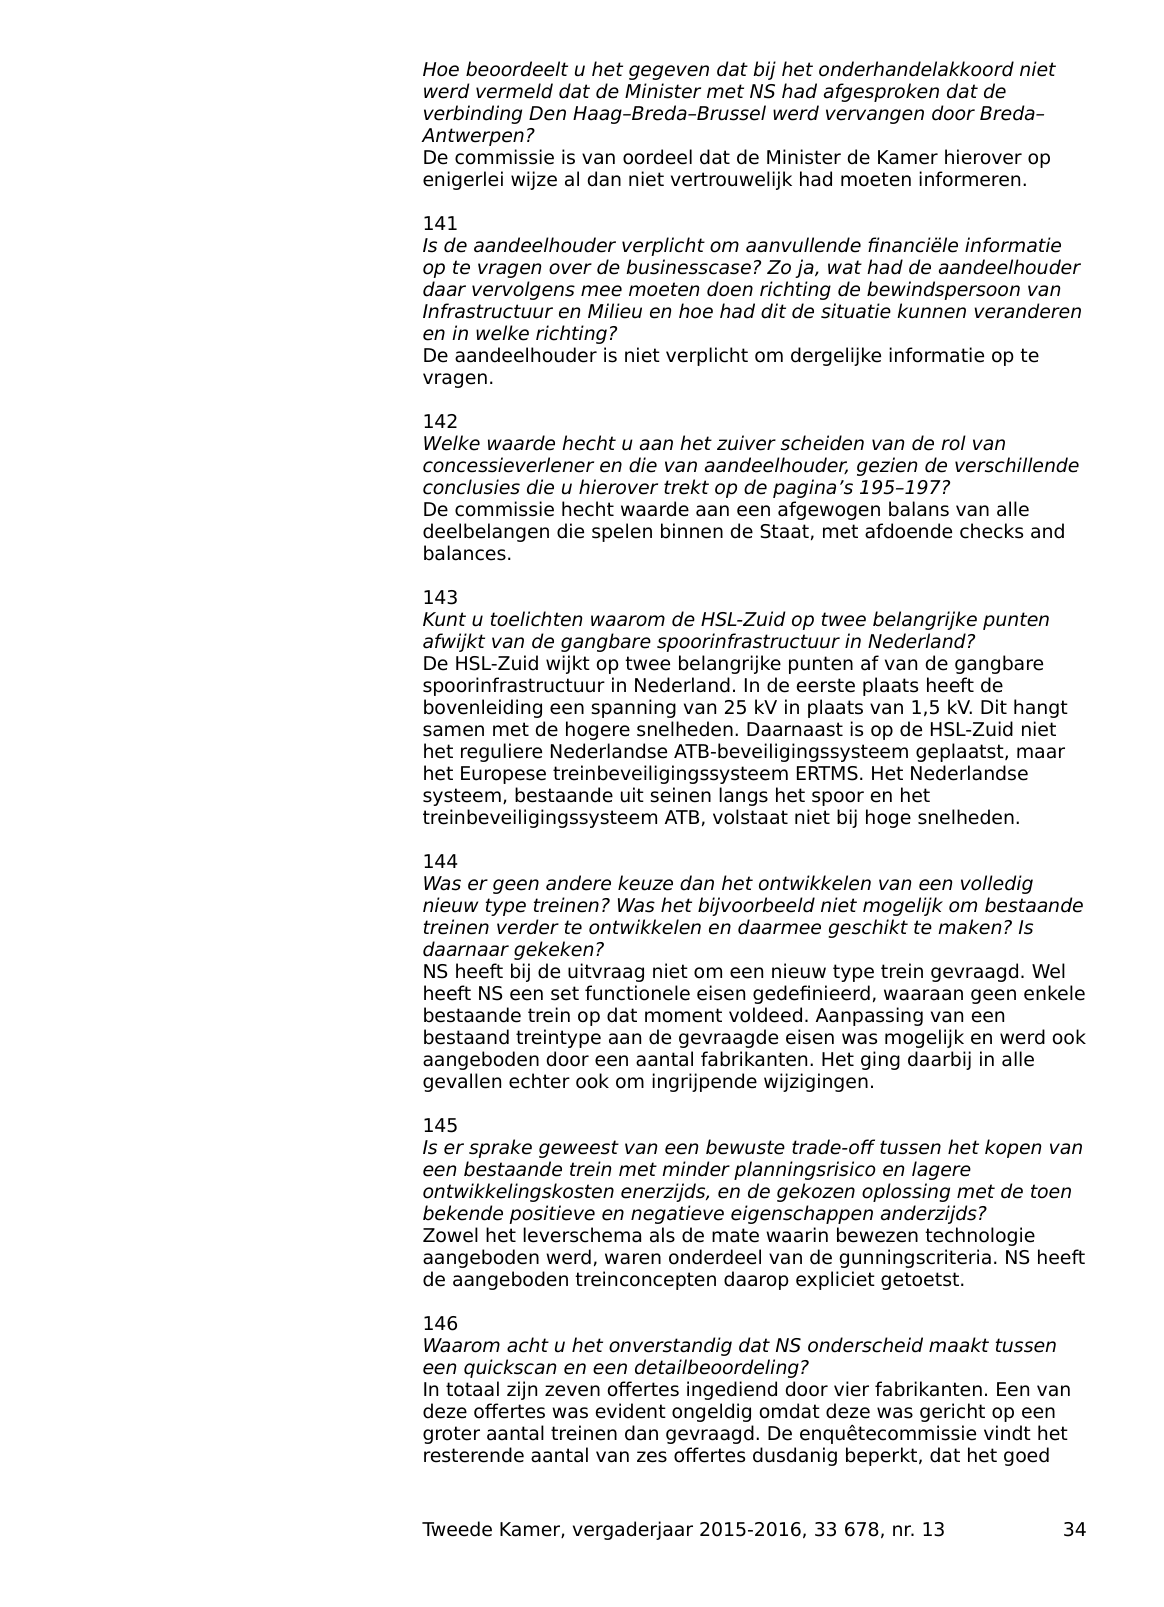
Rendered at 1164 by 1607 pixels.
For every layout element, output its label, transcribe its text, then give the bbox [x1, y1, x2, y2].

text Was er geen andere keuze dan het ontwikkelen van een volledig nieuw type treinen? Was het bijvoorbeeld niet mogelijk om bestaande treinen verder te ontwikkelen en daarmee geschikt te maken? Is daarnaar gekeken? [422, 873, 1087, 961]
text Waarom acht u het onverstandig dat NS onderscheid maakt tussen een quickscan en een detailbeoordeling? [422, 1335, 1087, 1379]
text 141 [422, 213, 1087, 235]
text Is de aandeelhouder verplicht om aanvullende financiële informatie op te vragen over de businesscase? Zo ja, wat had de aandeelhouder daar vervolgens mee moeten doen richting de bewindspersoon van Infrastructuur en Milieu en hoe had dit de situatie kunnen veranderen en in welke richting? [422, 235, 1087, 345]
text Hoe beoordeelt u het gegeven dat bij het onderhandelakkoord niet werd vermeld dat de Minister met NS had afgesproken dat de verbinding Den Haag–Breda–Brussel werd vervangen door Breda–Antwerpen? [422, 59, 1087, 147]
text Is er sprake geweest van een bewuste trade-off tussen het kopen van een bestaande trein met minder planningsrisico en lagere ontwikkelingskosten enerzijds, en de gekozen oplossing met de toen bekende positieve en negatieve eigenschappen anderzijds? [422, 1137, 1087, 1225]
text Zowel het leverschema als de mate waarin bewezen technologie aangeboden werd, waren onderdeel van de gunningscriteria. NS heeft de aangeboden treinconcepten daarop expliciet getoetst. [422, 1225, 1087, 1291]
text 146 [422, 1313, 1087, 1335]
text De commissie is van oordeel dat de Minister de Kamer hierover op enigerlei wijze al dan niet vertrouwelijk had moeten informeren. [422, 147, 1087, 191]
text Welke waarde hecht u aan het zuiver scheiden van de rol van concessieverlener en die van aandeelhouder, gezien de verschillende conclusies die u hierover trekt op de pagina’s 195–197? [422, 433, 1087, 499]
text De aandeelhouder is niet verplicht om dergelijke informatie op te vragen. [422, 345, 1087, 389]
text De commissie hecht waarde aan een afgewogen balans van alle deelbelangen die spelen binnen de Staat, met afdoende checks and balances. [422, 499, 1087, 565]
text In totaal zijn zeven offertes ingediend door vier fabrikanten. Een van deze offertes was evident ongeldig omdat deze was gericht op een groter aantal treinen dan gevraagd. De enquêtecommissie vindt het resterende aantal van zes offertes dusdanig beperkt, dat het goed [422, 1379, 1087, 1467]
text 145 [422, 1115, 1087, 1137]
text NS heeft bij de uitvraag niet om een nieuw type trein gevraagd. Wel heeft NS een set functionele eisen gedefinieerd, waaraan geen enkele bestaande trein op dat moment voldeed. Aanpassing van een bestaand treintype aan de gevraagde eisen was mogelijk en werd ook aangeboden door een aantal fabrikanten. Het ging daarbij in alle gevallen echter ook om ingrijpende wijzigingen. [422, 961, 1087, 1093]
text Kunt u toelichten waarom de HSL-Zuid op twee belangrijke punten afwijkt van de gangbare spoorinfrastructuur in Nederland? [422, 609, 1087, 653]
text De HSL-Zuid wijkt op twee belangrijke punten af van de gangbare spoorinfrastructuur in Nederland. In de eerste plaats heeft de bovenleiding een spanning van 25 kV in plaats van 1,5 kV. Dit hangt samen met de hogere snelheden. Daarnaast is op de HSL-Zuid niet het reguliere Nederlandse ATB-beveiligingssysteem geplaatst, maar het Europese treinbeveiligingssysteem ERTMS. Het Nederlandse systeem, bestaande uit seinen langs het spoor en het treinbeveiligingssysteem ATB, volstaat niet bij hoge snelheden. [422, 653, 1087, 829]
text 144 [422, 851, 1087, 873]
text 142 [422, 411, 1087, 433]
text 143 [422, 587, 1087, 609]
